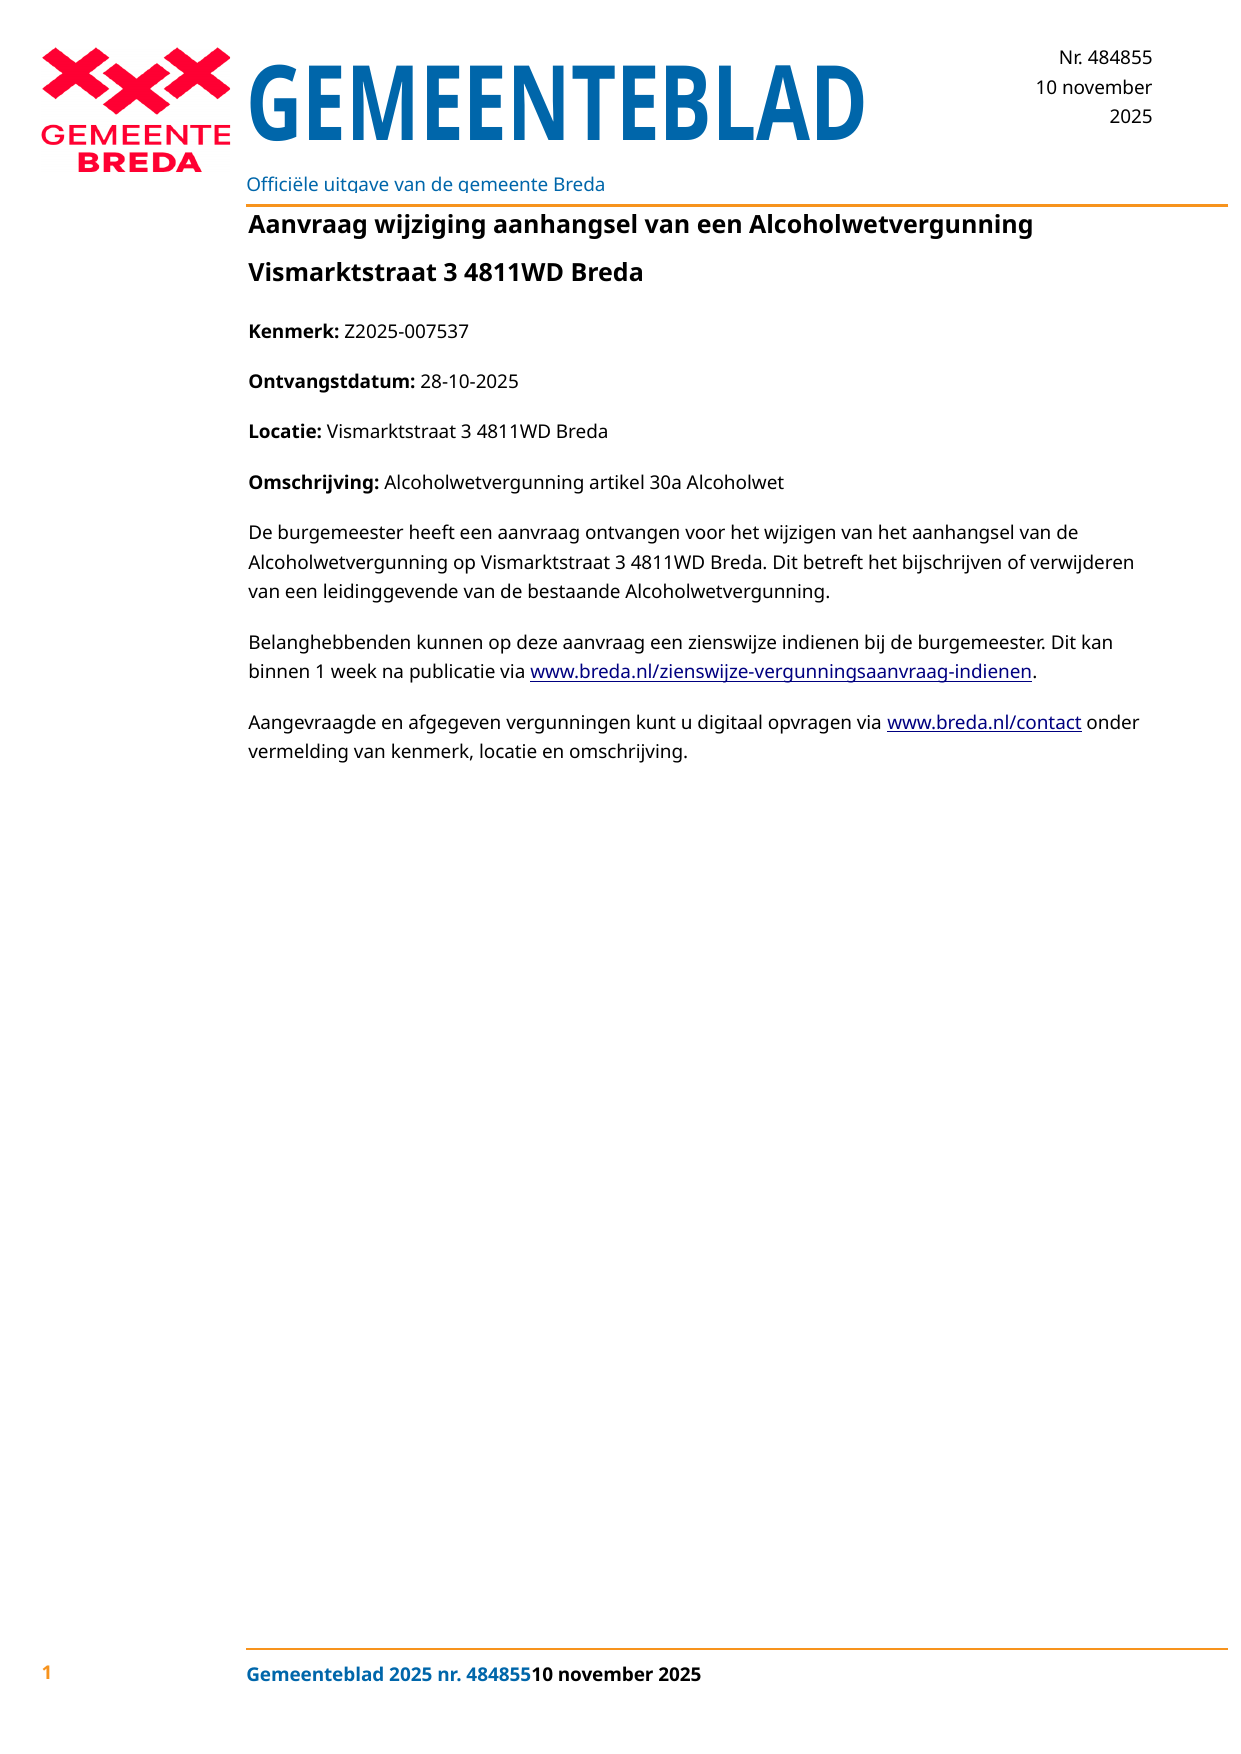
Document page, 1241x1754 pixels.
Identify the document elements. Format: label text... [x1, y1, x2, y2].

text Aanvraag wijziging aanhangsel van een Alcoholwetvergunning Vismarktstraat 3 4811WD Breda [248, 207, 1152, 288]
text Aangevraagde en afgegeven vergunningen kunt u digitaal opvragen via www.breda.nl/contact onder vermelding van kenmerk, locatie en omschrijving. [248, 709, 1152, 764]
text Belanghebbenden kunnen op deze aanvraag een zienswijze indienen bij de burgemeester. Dit kan binnen 1 week na publicatie via www.breda.nl/zienswijze-vergunningsaanvraag-indienen. [248, 629, 1152, 684]
text Omschrijving: Alcoholwetvergunning artikel 30a Alcoholwet [248, 469, 1152, 495]
text Locatie: Vismarktstraat 3 4811WD Breda [248, 419, 1152, 444]
text De burgemeester heeft een aanvraag ontvangen voor het wijzigen van het aanhangsel van de Alcoholwetvergunning op Vismarktstraat 3 4811WD Breda. Dit betreft het bijschrijven of verwijderen van een leidinggevende van de bestaande Alcoholwetvergunning. [248, 519, 1152, 604]
text Kenmerk: Z2025-007537 [248, 318, 1152, 344]
text Ontvangstdatum: 28-10-2025 [248, 368, 1152, 394]
picture [41, 47, 231, 172]
